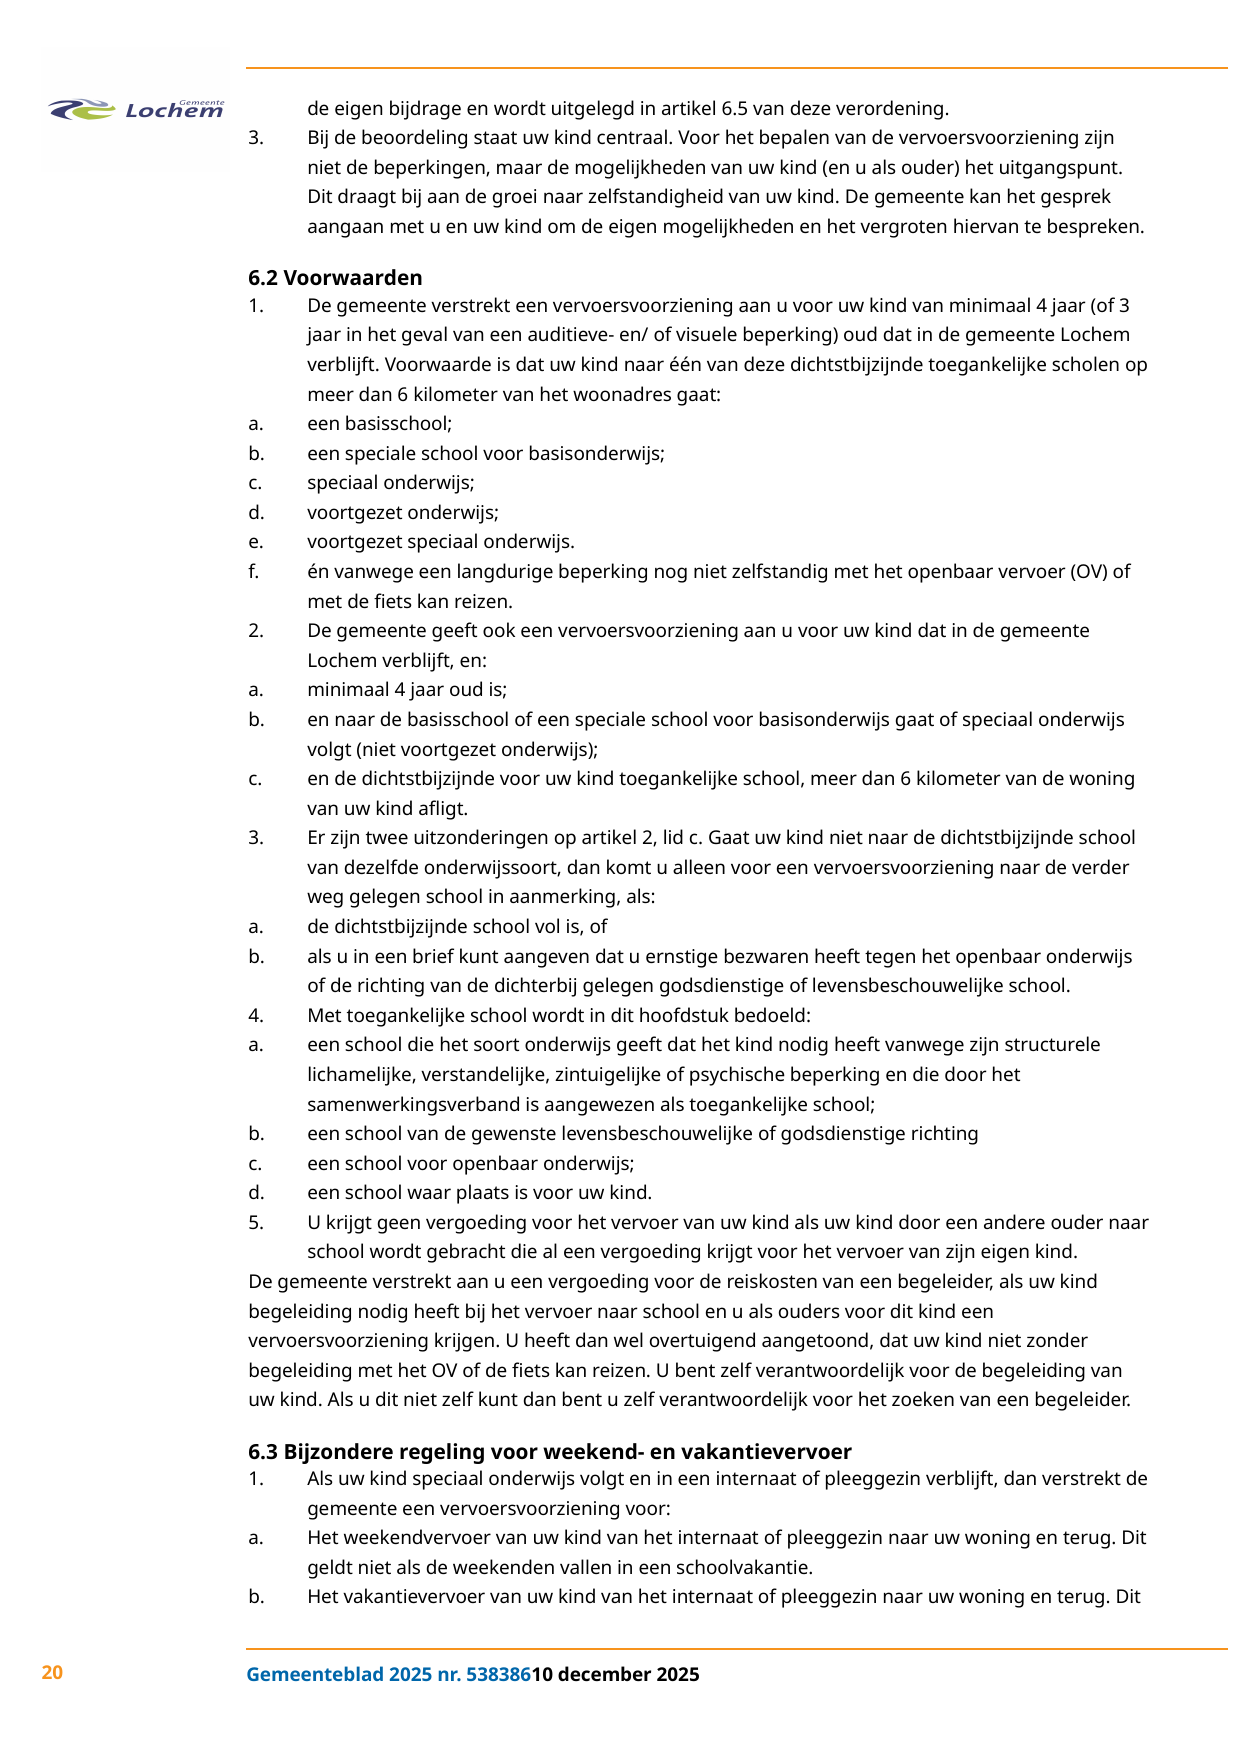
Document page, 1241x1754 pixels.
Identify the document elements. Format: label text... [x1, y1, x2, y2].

list Er zijn twee uitzonderingen op artikel 2, lid c. Gaat uw kind niet naar de dichtstbijzijnde school van dezelfde onderwijssoort, dan komt u alleen voor een vervoersvoorziening naar de verder weg gelegen school in aanmerking, als: [248, 824, 1152, 909]
list een school waar plaats is voor uw kind. [248, 1179, 1152, 1205]
list een school van de gewenste levensbeschouwelijke of godsdienstige richting [248, 1120, 1152, 1146]
list een speciale school voor basisonderwijs; [248, 440, 1152, 466]
text 6.3 Bijzondere regeling voor weekend- en vakantievervoer [248, 1437, 1152, 1465]
list een school die het soort onderwijs geeft dat het kind nodig heeft vanwege zijn structurele lichamelijke, verstandelijke, zintuigelijke of psychische beperking en die door het samenwerkingsverband is aangewezen als toegankelijke school; [248, 1032, 1152, 1116]
text 6.2 Voorwaarden [248, 263, 1152, 292]
list de dichtstbijzijnde school vol is, of [248, 913, 1152, 939]
list voortgezet speciaal onderwijs. [248, 529, 1152, 554]
list én vanwege een langdurige beperking nog niet zelfstandig met het openbaar vervoer (OV) of met de fiets kan reizen. [248, 558, 1152, 613]
list en naar de basisschool of een speciale school voor basisonderwijs gaat of speciaal onderwijs volgt (niet voortgezet onderwijs); [248, 706, 1152, 761]
list minimaal 4 jaar oud is; [248, 677, 1152, 702]
list Het vakantievervoer van uw kind van het internaat of pleeggezin naar uw woning en terug. Dit [248, 1584, 1152, 1609]
list als u in een brief kunt aangeven dat u ernstige bezwaren heeft tegen het openbaar onderwijs of de richting van de dichterbij gelegen godsdienstige of levensbeschouwelijke school. [248, 943, 1152, 998]
text De gemeente verstrekt aan u een vergoeding voor de reiskosten van een begeleider, als uw kind begeleiding nodig heeft bij het vervoer naar school en u als ouders voor dit kind een vervoersvoorziening krijgen. U heeft dan wel overtuigend aangetoond, dat uw kind niet zonder begeleiding met het OV of de fiets kan reizen. U bent zelf verantwoordelijk voor de begeleiding van uw kind. Als u dit niet zelf kunt dan bent u zelf verantwoordelijk voor het zoeken van een begeleider. [248, 1268, 1152, 1412]
list speciaal onderwijs; [248, 469, 1152, 495]
list Met toegankelijke school wordt in dit hoofdstuk bedoeld: [248, 1002, 1152, 1028]
list voortgezet onderwijs; [248, 499, 1152, 525]
list Bij de beoordeling staat uw kind centraal. Voor het bepalen van de vervoersvoorziening zijn niet de beperkingen, maar de mogelijkheden van uw kind (en u als ouder) het uitgangspunt. Dit draagt bij aan de groei naar zelfstandigheid van uw kind. De gemeente kan het gesprek aangaan met u en uw kind om de eigen mogelijkheden en het vergroten hiervan te bespreken. [248, 124, 1152, 239]
list en de dichtstbijzijnde voor uw kind toegankelijke school, meer dan 6 kilometer van de woning van uw kind afligt. [248, 765, 1152, 821]
list De gemeente geeft ook een vervoersvoorziening aan u voor uw kind dat in de gemeente Lochem verblijft, en: [248, 617, 1152, 673]
list een basisschool; [248, 410, 1152, 436]
list U krijgt geen vergoeding voor het vervoer van uw kind als uw kind door een andere ouder naar school wordt gebracht die al een vergoeding krijgt voor het vervoer van zijn eigen kind. [248, 1209, 1152, 1264]
list de eigen bijdrage en wordt uitgelegd in artikel 6.5 van deze verordening. [248, 95, 1152, 121]
list De gemeente verstrekt een vervoersvoorziening aan u voor uw kind van minimaal 4 jaar (of 3 jaar in het geval van een auditieve- en/ of visuele beperking) oud dat in de gemeente Lochem verblijft. Voorwaarde is dat uw kind naar één van deze dichtstbijzijnde toegankelijke scholen op meer dan 6 kilometer van het woonadres gaat: [248, 292, 1152, 406]
list een school voor openbaar onderwijs; [248, 1150, 1152, 1176]
picture [41, 47, 231, 172]
list Als uw kind speciaal onderwijs volgt en in een internaat of pleeggezin verblijft, dan verstrekt de gemeente een vervoersvoorziening voor: [248, 1465, 1152, 1521]
list Het weekendvervoer van uw kind van het internaat of pleeggezin naar uw woning en terug. Dit geldt niet als de weekenden vallen in een schoolvakantie. [248, 1524, 1152, 1580]
